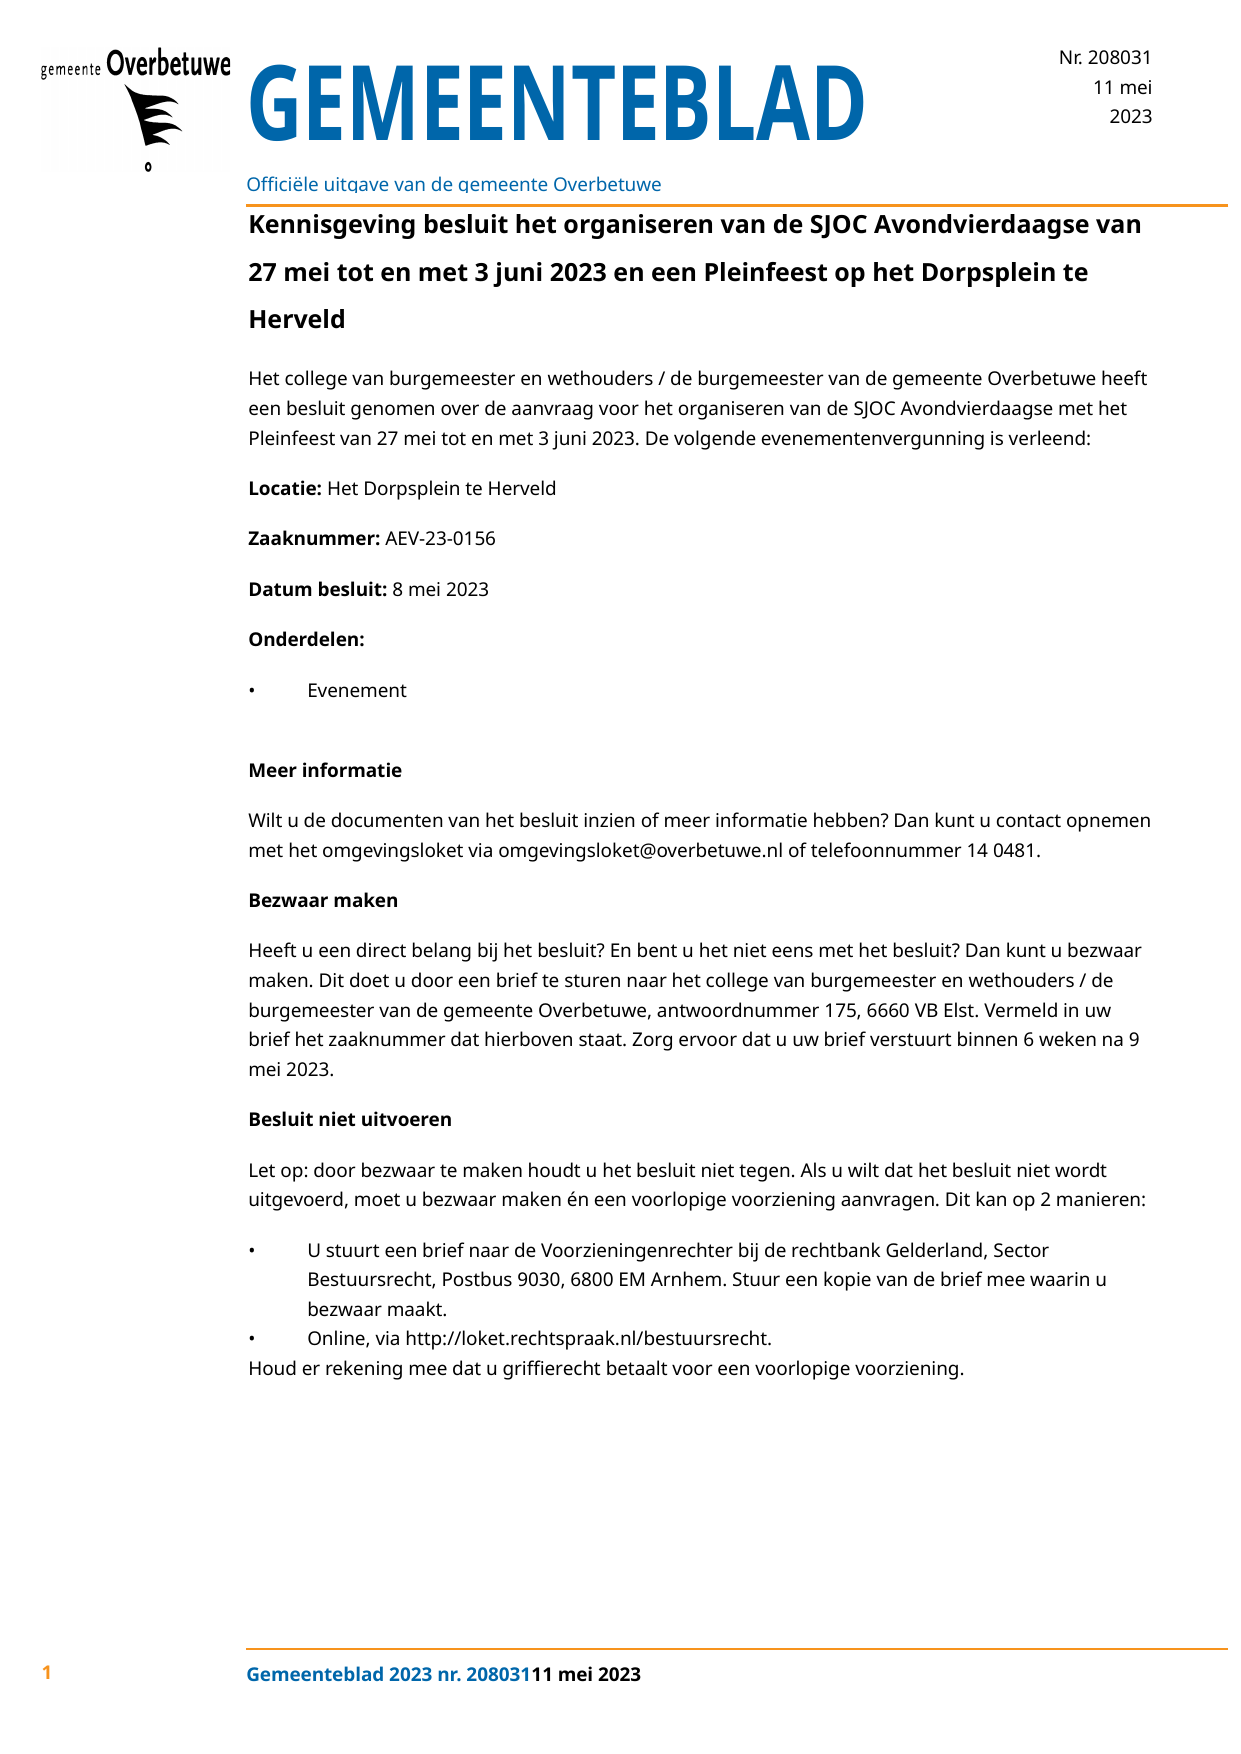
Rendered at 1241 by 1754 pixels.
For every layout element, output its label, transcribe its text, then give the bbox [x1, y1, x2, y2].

text Meer informatie [248, 757, 1152, 782]
text Kennisgeving besluit het organiseren van de SJOC Avondvierdaagse van 27 mei tot en met 3 juni 2023 en een Pleinfeest op het Dorpsplein te Herveld [248, 207, 1152, 336]
picture [41, 47, 231, 172]
list U stuurt een brief naar de Voorzieningenrechter bij de rechtbank Gelderland, Sector Bestuursrecht, Postbus 9030, 6800 EM Arnhem. Stuur een kopie van de brief mee waarin u bezwaar maakt. [248, 1237, 1152, 1322]
text Onderdelen: [248, 626, 1152, 652]
text Locatie: Het Dorpsplein te Herveld [248, 475, 1152, 501]
list Online, via http://loket.rechtspraak.nl/bestuursrecht. [248, 1326, 1152, 1351]
text Besluit niet uitvoeren [248, 1106, 1152, 1132]
text Datum besluit: 8 mei 2023 [248, 576, 1152, 602]
text Houd er rekening mee dat u griffierecht betaalt voor een voorlopige voorziening. [248, 1355, 1152, 1381]
text Heeft u een direct belang bij het besluit? En bent u het niet eens met het besluit? Dan kunt u bezwaar maken. Dit doet u door een brief te sturen naar het college van burgemeester en wethouders / de burgemeester van de gemeente Overbetuwe, antwoordnummer 175, 6660 VB Elst. Vermeld in uw brief het zaaknummer dat hierboven staat. Zorg ervoor dat u uw brief verstuurt binnen 6 weken na 9 mei 2023. [248, 938, 1152, 1082]
text Het college van burgemeester en wethouders / de burgemeester van de gemeente Overbetuwe heeft een besluit genomen over de aanvraag voor het organiseren van de SJOC Avondvierdaagse met het Pleinfeest van 27 mei tot en met 3 juni 2023. De volgende evenementenvergunning is verleend: [248, 366, 1152, 450]
text Let op: door bezwaar te maken houdt u het besluit niet tegen. Als u wilt dat het besluit niet wordt uitgevoerd, moet u bezwaar maken én een voorlopige voorziening aanvragen. Dit kan op 2 manieren: [248, 1157, 1152, 1212]
text Wilt u de documenten van het besluit inzien of meer informatie hebben? Dan kunt u contact opnemen met het omgevingsloket via omgevingsloket@overbetuwe.nl of telefoonnummer 14 0481. [248, 807, 1152, 862]
text Bezwaar maken [248, 887, 1152, 913]
text Zaaknummer: AEV-23-0156 [248, 526, 1152, 551]
list Evenement [248, 677, 1152, 702]
